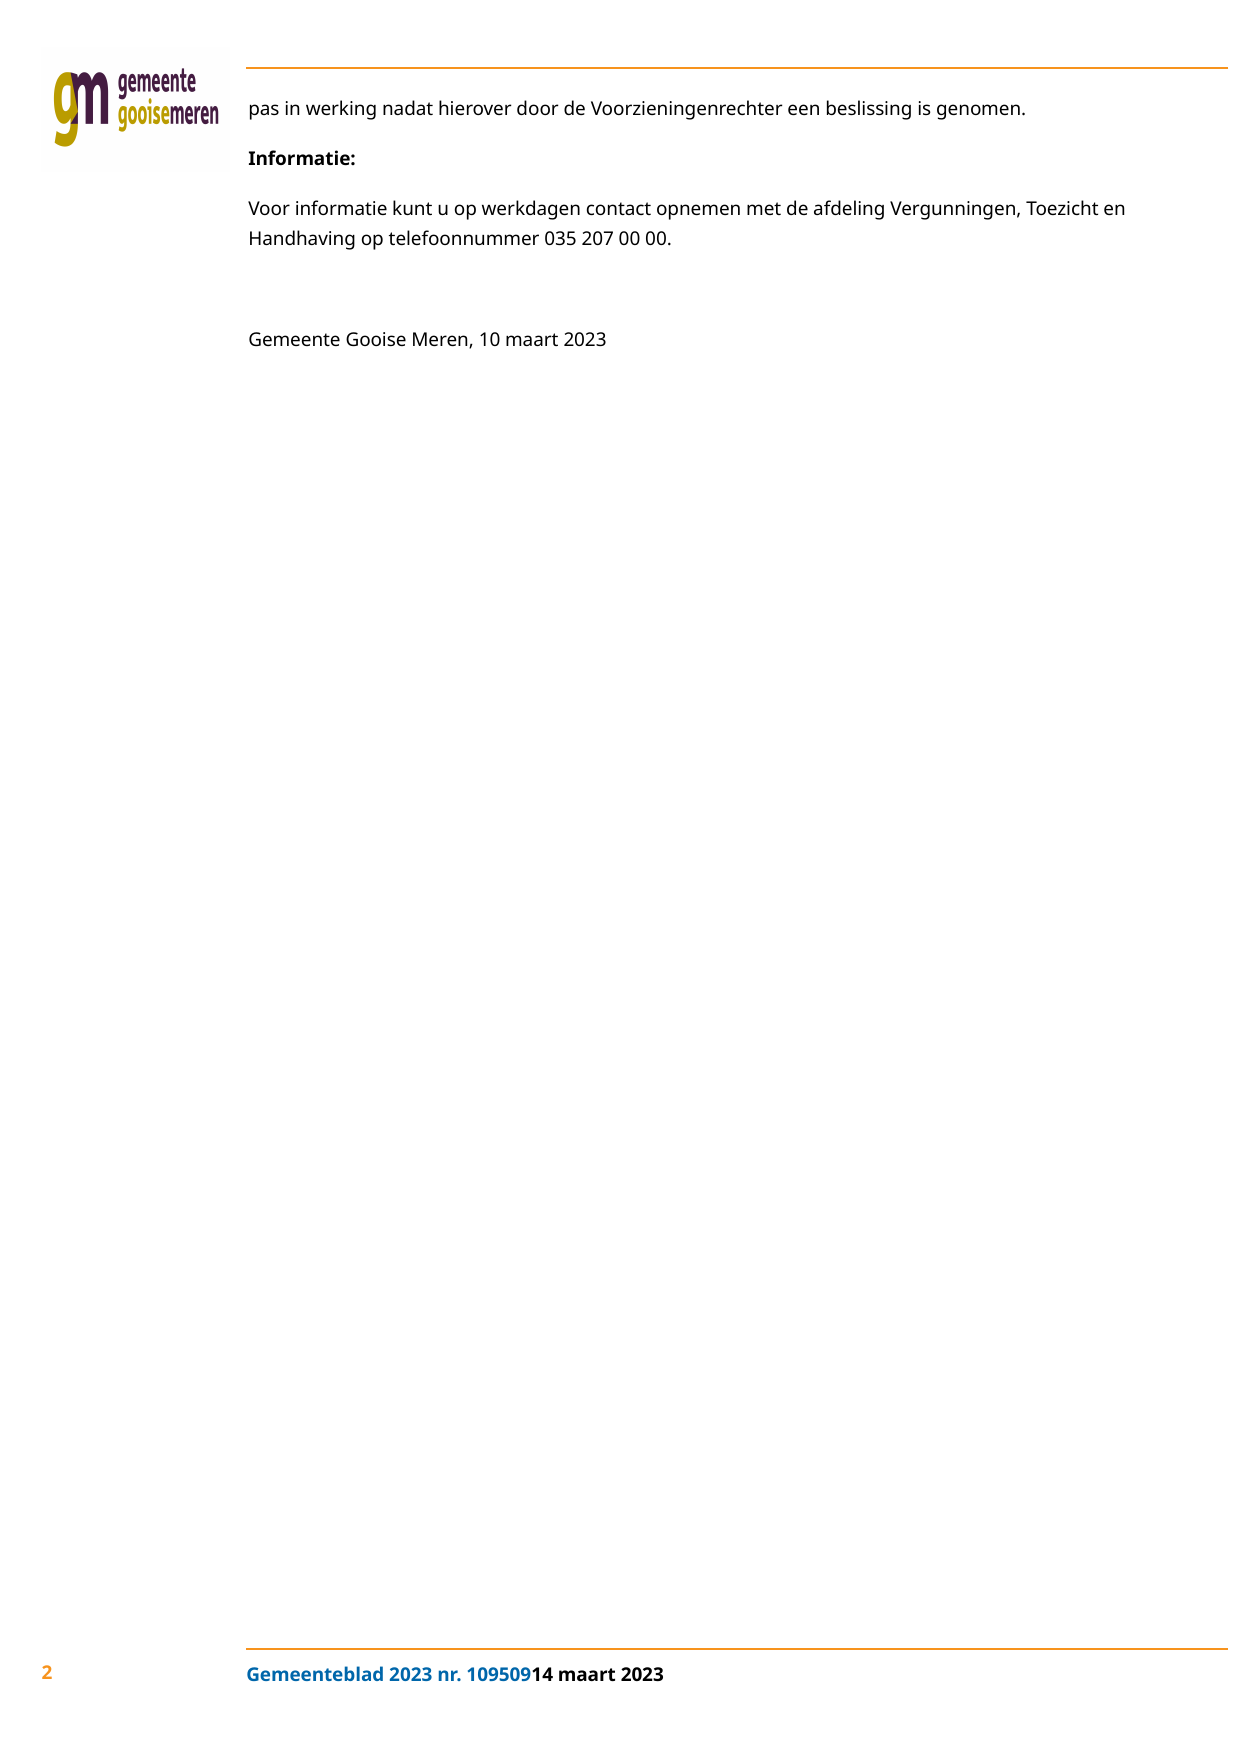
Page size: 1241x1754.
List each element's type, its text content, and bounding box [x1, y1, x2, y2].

text Gemeente Gooise Meren, 10 maart 2023 [248, 326, 1152, 352]
text Voor informatie kunt u op werkdagen contact opnemen met de afdeling Vergunningen, Toezicht en Handhaving op telefoonnummer 035 207 00 00. [248, 196, 1152, 251]
text Informatie: [248, 145, 1152, 171]
text pas in werking nadat hierover door de Voorzieningenrechter een beslissing is genomen. [248, 95, 1152, 121]
picture [41, 47, 231, 172]
